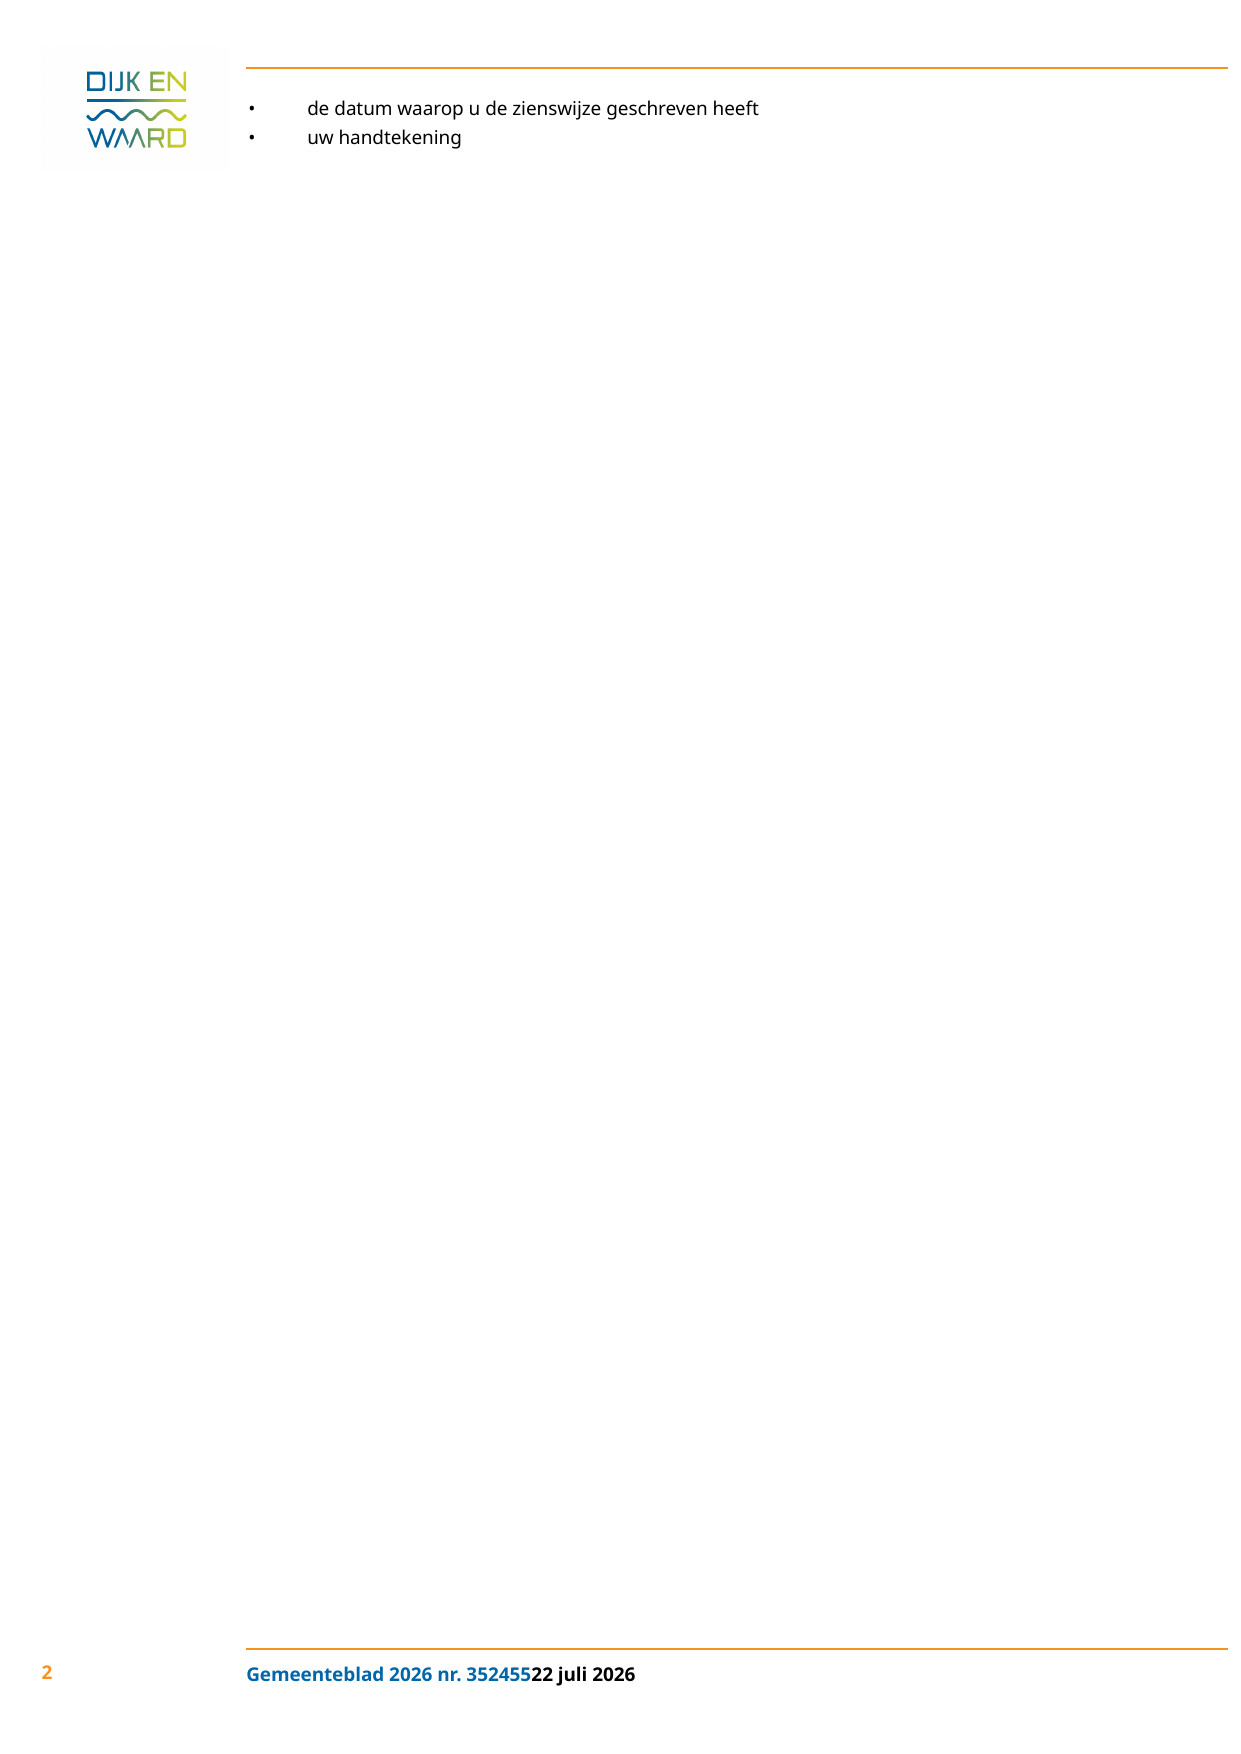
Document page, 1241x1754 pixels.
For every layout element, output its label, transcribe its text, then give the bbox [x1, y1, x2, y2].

list de datum waarop u de zienswijze geschreven heeft [248, 95, 1152, 121]
list uw handtekening [248, 124, 1152, 150]
picture [41, 47, 231, 172]
text ﻿ [248, 255, 1152, 284]
